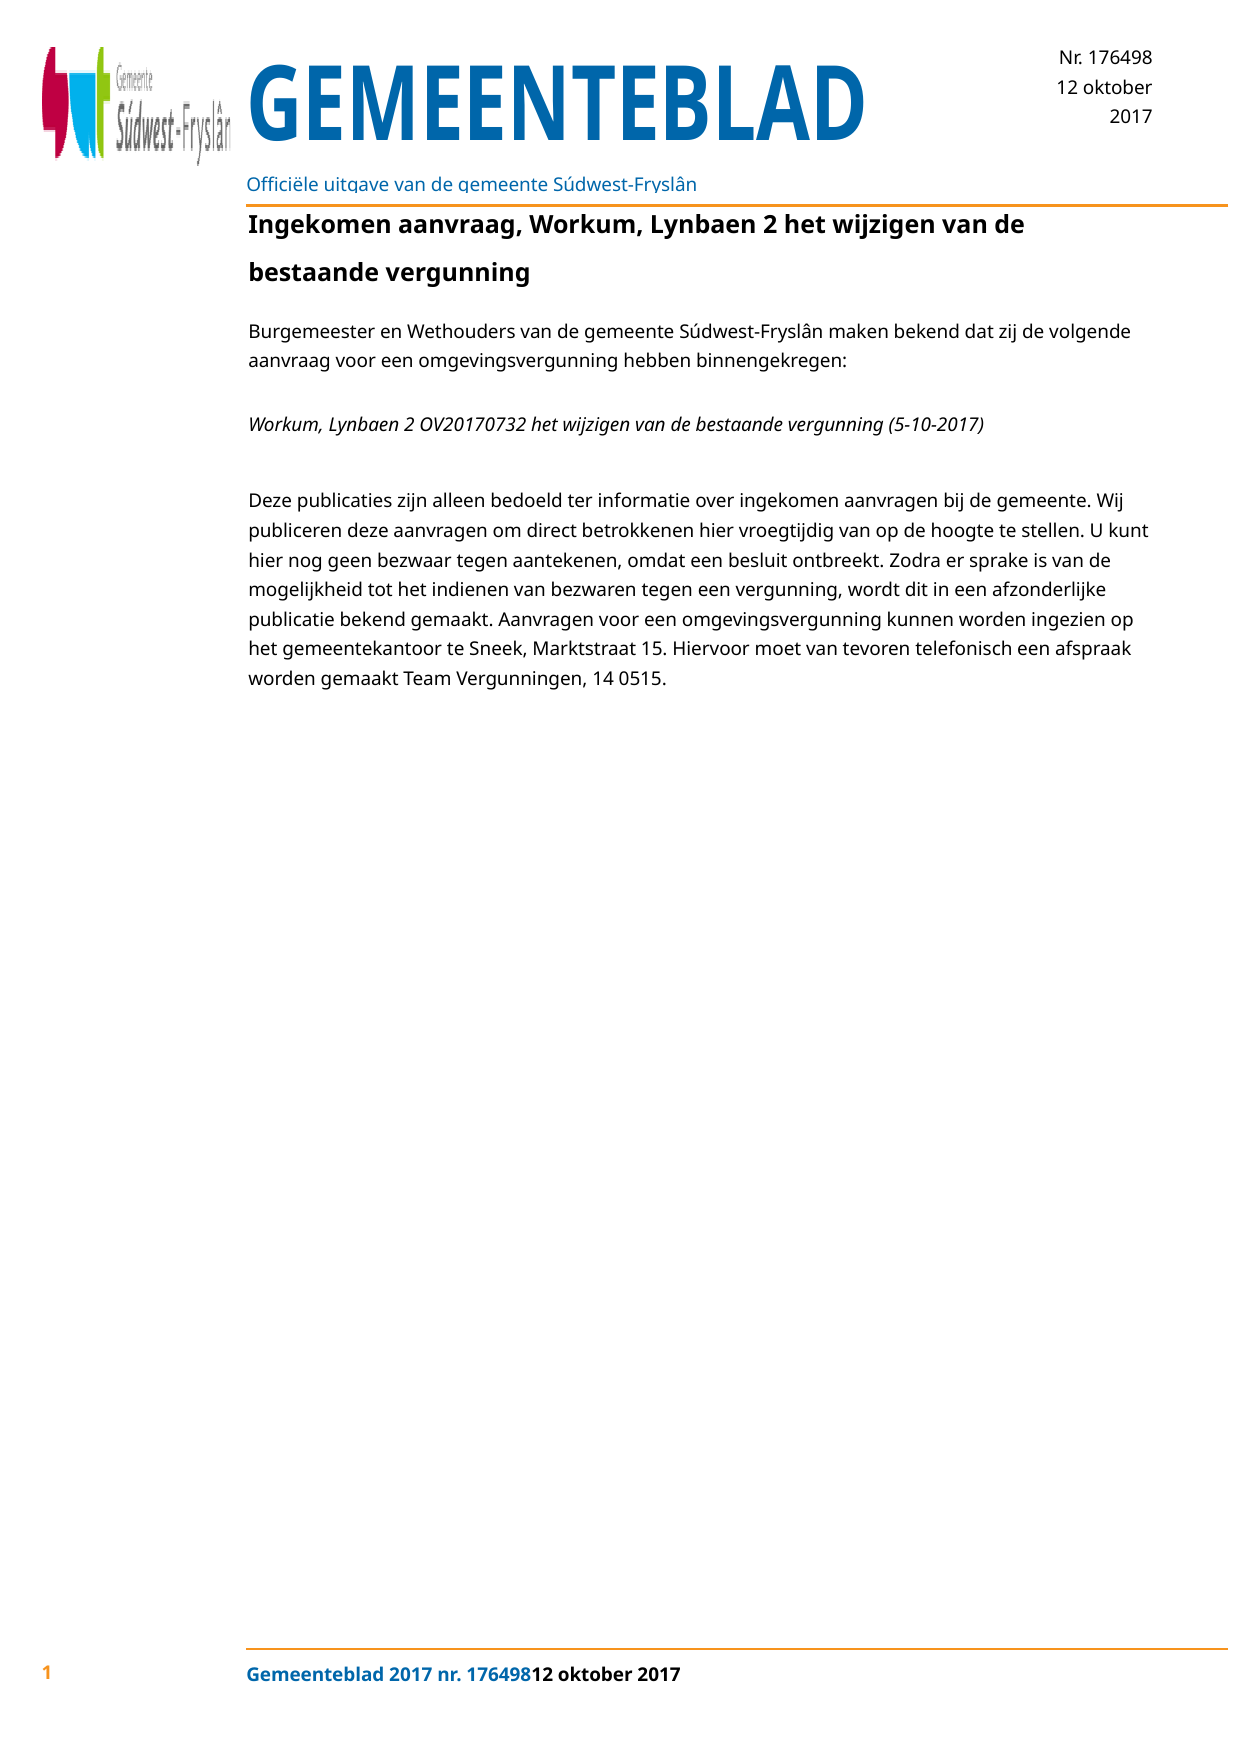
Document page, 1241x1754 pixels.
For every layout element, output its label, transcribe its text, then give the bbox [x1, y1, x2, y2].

text Workum, Lynbaen 2 OV20170732 het wijzigen van de bestaande vergunning (5-10-2017) [248, 411, 1152, 437]
text Ingekomen aanvraag, Workum, Lynbaen 2 het wijzigen van de bestaande vergunning [248, 207, 1152, 288]
picture [41, 47, 231, 172]
text Deze publicaties zijn alleen bedoeld ter informatie over ingekomen aanvragen bij de gemeente. Wij publiceren deze aanvragen om direct betrokkenen hier vroegtijdig van op de hoogte te stellen. U kunt hier nog geen bezwaar tegen aantekenen, omdat een besluit ontbreekt. Zodra er sprake is van de mogelijkheid tot het indienen van bezwaren tegen een vergunning, wordt dit in een afzonderlijke publicatie bekend gemaakt. Aanvragen voor een omgevingsvergunning kunnen worden ingezien op het gemeentekantoor te Sneek, Marktstraat 15. Hiervoor moet van tevoren telefonisch een afspraak worden gemaakt Team Vergunningen, 14 0515. [248, 488, 1152, 691]
text Burgemeester en Wethouders van de gemeente Súdwest-Fryslân maken bekend dat zij de volgende aanvraag voor een omgevingsvergunning hebben binnengekregen: [248, 318, 1152, 373]
